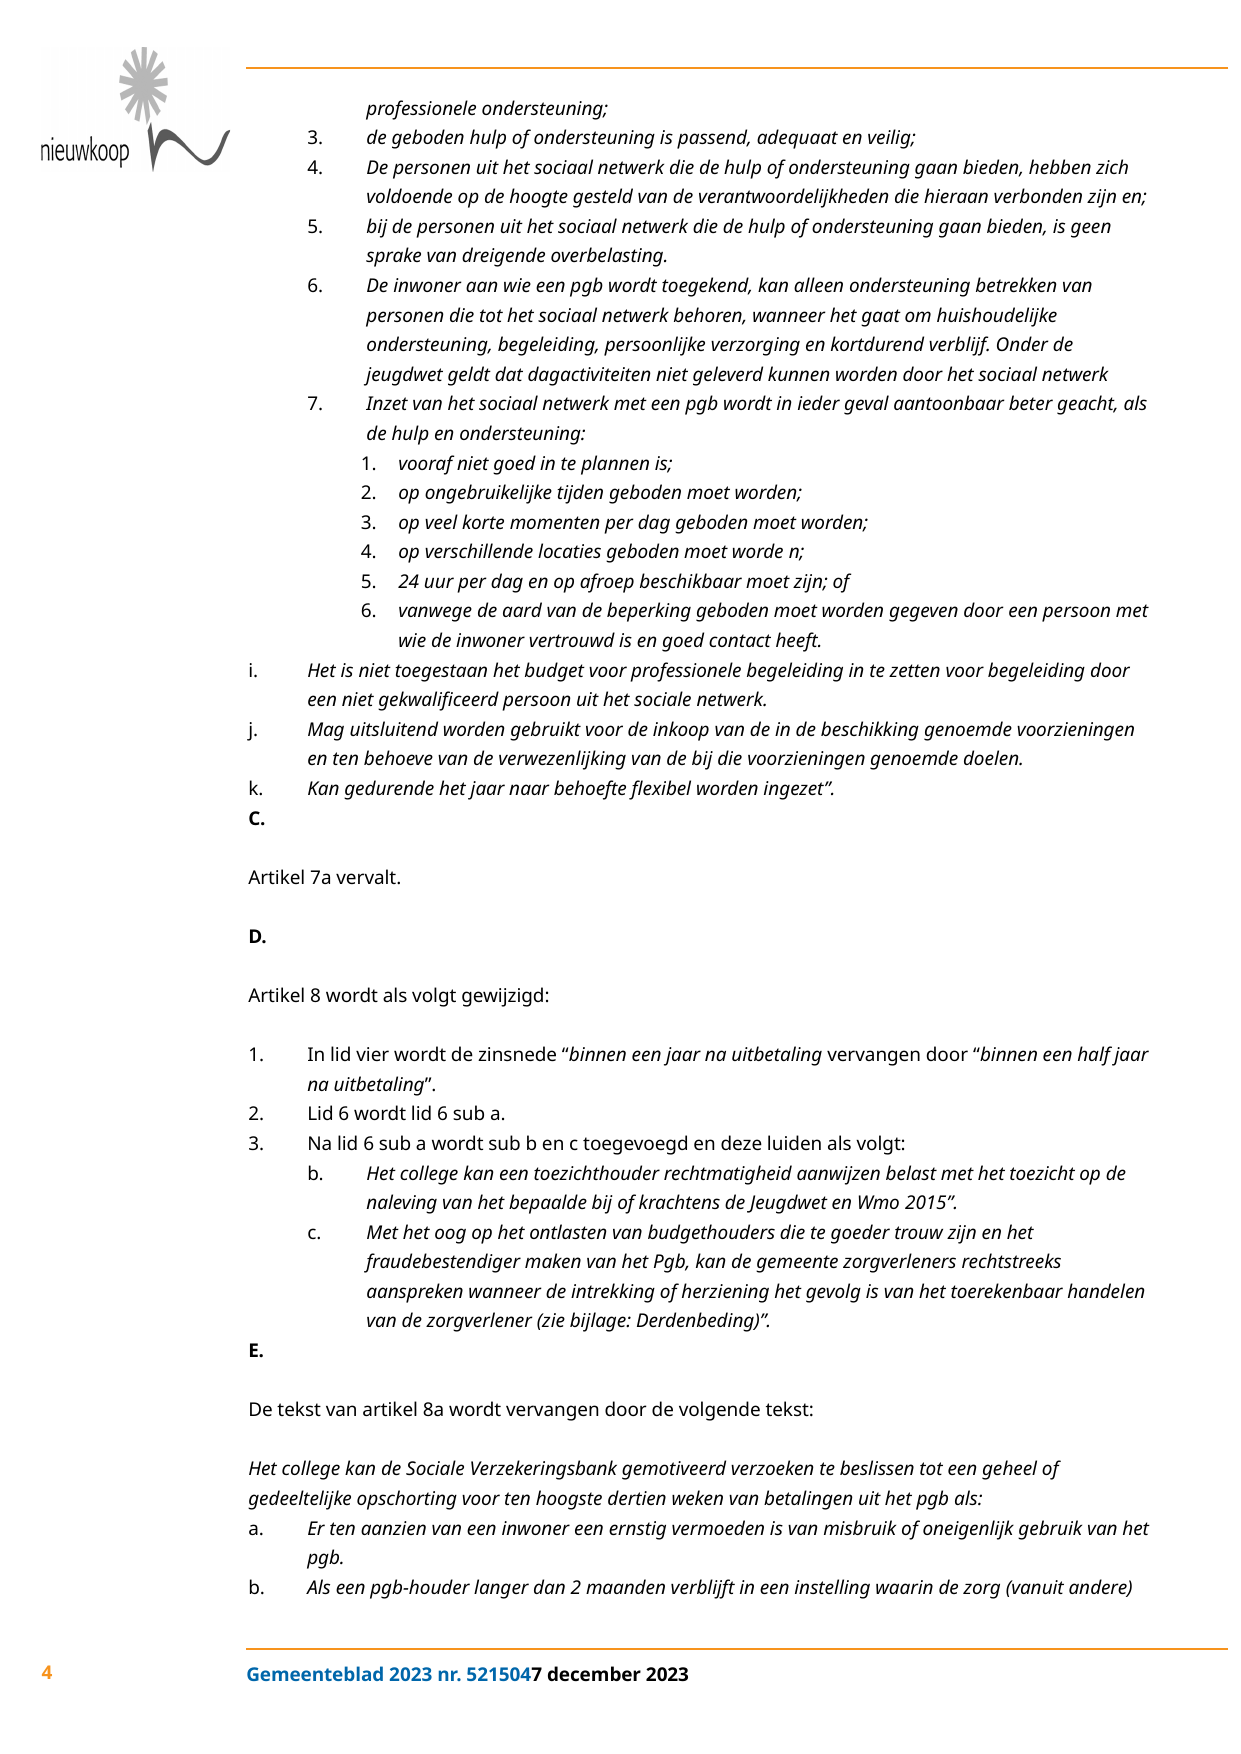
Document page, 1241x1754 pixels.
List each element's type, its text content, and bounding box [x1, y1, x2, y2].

list vanwege de aard van de beperking geboden moet worden gegeven door een persoon met wie de inwoner vertrouwd is en goed contact heeft. [361, 598, 1152, 653]
list Het is niet toegestaan het budget voor professionele begeleiding in te zetten voor begeleiding door een niet gekwalificeerd persoon uit het sociale netwerk. [248, 657, 1152, 712]
list De inwoner aan wie een pgb wordt toegekend, kan alleen ondersteuning betrekken van personen die tot het sociaal netwerk behoren, wanneer het gaat om huishoudelijke ondersteuning, begeleiding, persoonlijke verzorging en kortdurend verblijf. Onder de jeugdwet geldt dat dagactiviteiten niet geleverd kunnen worden door het sociaal netwerk [307, 272, 1152, 387]
list bij de personen uit het sociaal netwerk die de hulp of ondersteuning gaan bieden, is geen sprake van dreigende overbelasting. [307, 213, 1152, 268]
list op ongebruikelijke tijden geboden moet worden; [361, 479, 1152, 505]
list Kan gedurende het jaar naar behoefte flexibel worden ingezet”. [248, 775, 1152, 801]
list op verschillende locaties geboden moet worde n; [361, 538, 1152, 564]
text D. [248, 923, 1152, 949]
list De personen uit het sociaal netwerk die de hulp of ondersteuning gaan bieden, hebben zich voldoende op de hoogte gesteld van de verantwoordelijkheden die hieraan verbonden zijn en; [307, 154, 1152, 209]
list Het college kan een toezichthouder rechtmatigheid aanwijzen belast met het toezicht op de naleving van het bepaalde bij of krachtens de Jeugdwet en Wmo 2015”. [307, 1160, 1152, 1215]
list 24 uur per dag en op afroep beschikbaar moet zijn; of [361, 568, 1152, 594]
text E. [248, 1337, 1152, 1363]
list In lid vier wordt de zinsnede “binnen een jaar na uitbetaling vervangen door “binnen een half jaar na uitbetaling”. [248, 1041, 1152, 1097]
list Met het oog op het ontlasten van budgethouders die te goeder trouw zijn en het fraudebestendiger maken van het Pgb, kan de gemeente zorgverleners rechtstreeks aanspreken wanneer de intrekking of herziening het gevolg is van het toerekenbaar handelen van de zorgverlener (zie bijlage: Derdenbeding)”. [307, 1219, 1152, 1333]
list Inzet van het sociaal netwerk met een pgb wordt in ieder geval aantoonbaar beter geacht, als de hulp en ondersteuning: [307, 391, 1152, 446]
text C. [248, 805, 1152, 831]
list Als een pgb-houder langer dan 2 maanden verblijft in een instelling waarin de zorg (vanuit andere) [248, 1574, 1152, 1600]
list op veel korte momenten per dag geboden moet worden; [361, 509, 1152, 535]
text Het college kan de Sociale Verzekeringsbank gemotiveerd verzoeken te beslissen tot een geheel of gedeeltelijke opschorting voor ten hoogste dertien weken van betalingen uit het pgb als: [248, 1456, 1152, 1511]
list de geboden hulp of ondersteuning is passend, adequaat en veilig; [307, 124, 1152, 150]
list Lid 6 wordt lid 6 sub a. [248, 1101, 1152, 1126]
text De tekst van artikel 8a wordt vervangen door de volgende tekst: [248, 1396, 1152, 1422]
picture [41, 47, 231, 172]
list Na lid 6 sub a wordt sub b en c toegevoegd en deze luiden als volgt: [248, 1130, 1152, 1156]
list Mag uitsluitend worden gebruikt voor de inkoop van de in de beschikking genoemde voorzieningen en ten behoeve van de verwezenlijking van de bij die voorzieningen genoemde doelen. [248, 716, 1152, 771]
list professionele ondersteuning; [307, 95, 1152, 121]
list vooraf niet goed in te plannen is; [361, 450, 1152, 476]
list Er ten aanzien van een inwoner een ernstig vermoeden is van misbruik of oneigenlijk gebruik van het pgb. [248, 1515, 1152, 1570]
text Artikel 8 wordt als volgt gewijzigd: [248, 982, 1152, 1008]
text Artikel 7a vervalt. [248, 864, 1152, 890]
